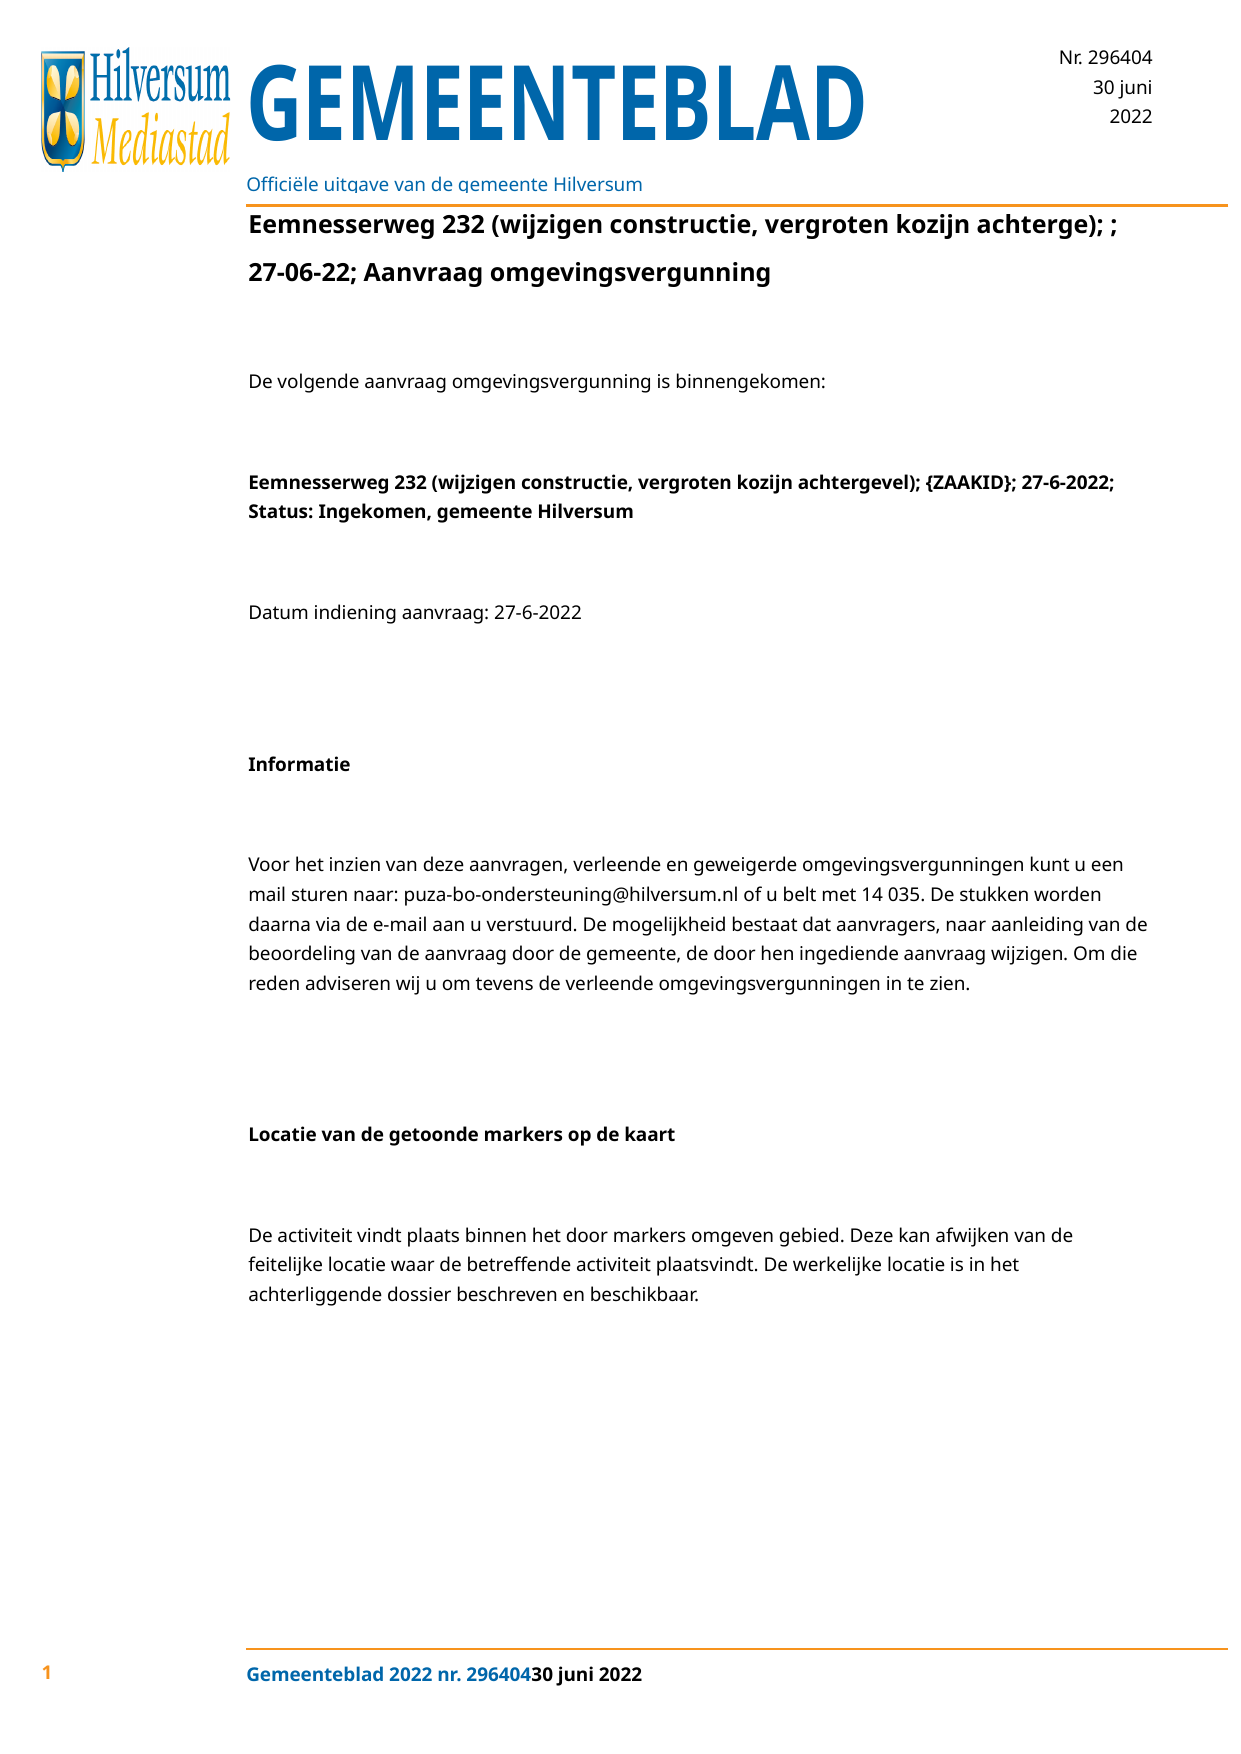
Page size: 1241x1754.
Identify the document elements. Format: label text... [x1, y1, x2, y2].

text Informatie [248, 751, 1152, 777]
picture [41, 47, 231, 172]
text Datum indiening aanvraag: 27-6-2022 [248, 599, 1152, 625]
text De activiteit vindt plaats binnen het door markers omgeven gebied. Deze kan afwijken van de feitelijke locatie waar de betreffende activiteit plaatsvindt. De werkelijke locatie is in het achterliggende dossier beschreven en beschikbaar. [248, 1222, 1152, 1307]
text Voor het inzien van deze aanvragen, verleende en geweigerde omgevingsvergunningen kunt u een mail sturen naar: puza-bo-ondersteuning@hilversum.nl of u belt met 14 035. De stukken worden daarna via de e-mail aan u verstuurd. De mogelijkheid bestaat dat aanvragers, naar aanleiding van de beoordeling van de aanvraag door de gemeente, de door hen ingediende aanvraag wijzigen. Om die reden adviseren wij u om tevens de verleende omgevingsvergunningen in te zien. [248, 852, 1152, 996]
text Locatie van de getoonde markers op de kaart [248, 1121, 1152, 1147]
text De volgende aanvraag omgevingsvergunning is binnengekomen: [248, 368, 1152, 394]
text Eemnesserweg 232 (wijzigen constructie, vergroten kozijn achterge); ; 27-06-22; Aanvraag omgevingsvergunning [248, 207, 1152, 288]
text Eemnesserweg 232 (wijzigen constructie, vergroten kozijn achtergevel); {ZAAKID}; 27-6-2022; Status: Ingekomen, gemeente Hilversum [248, 469, 1152, 524]
